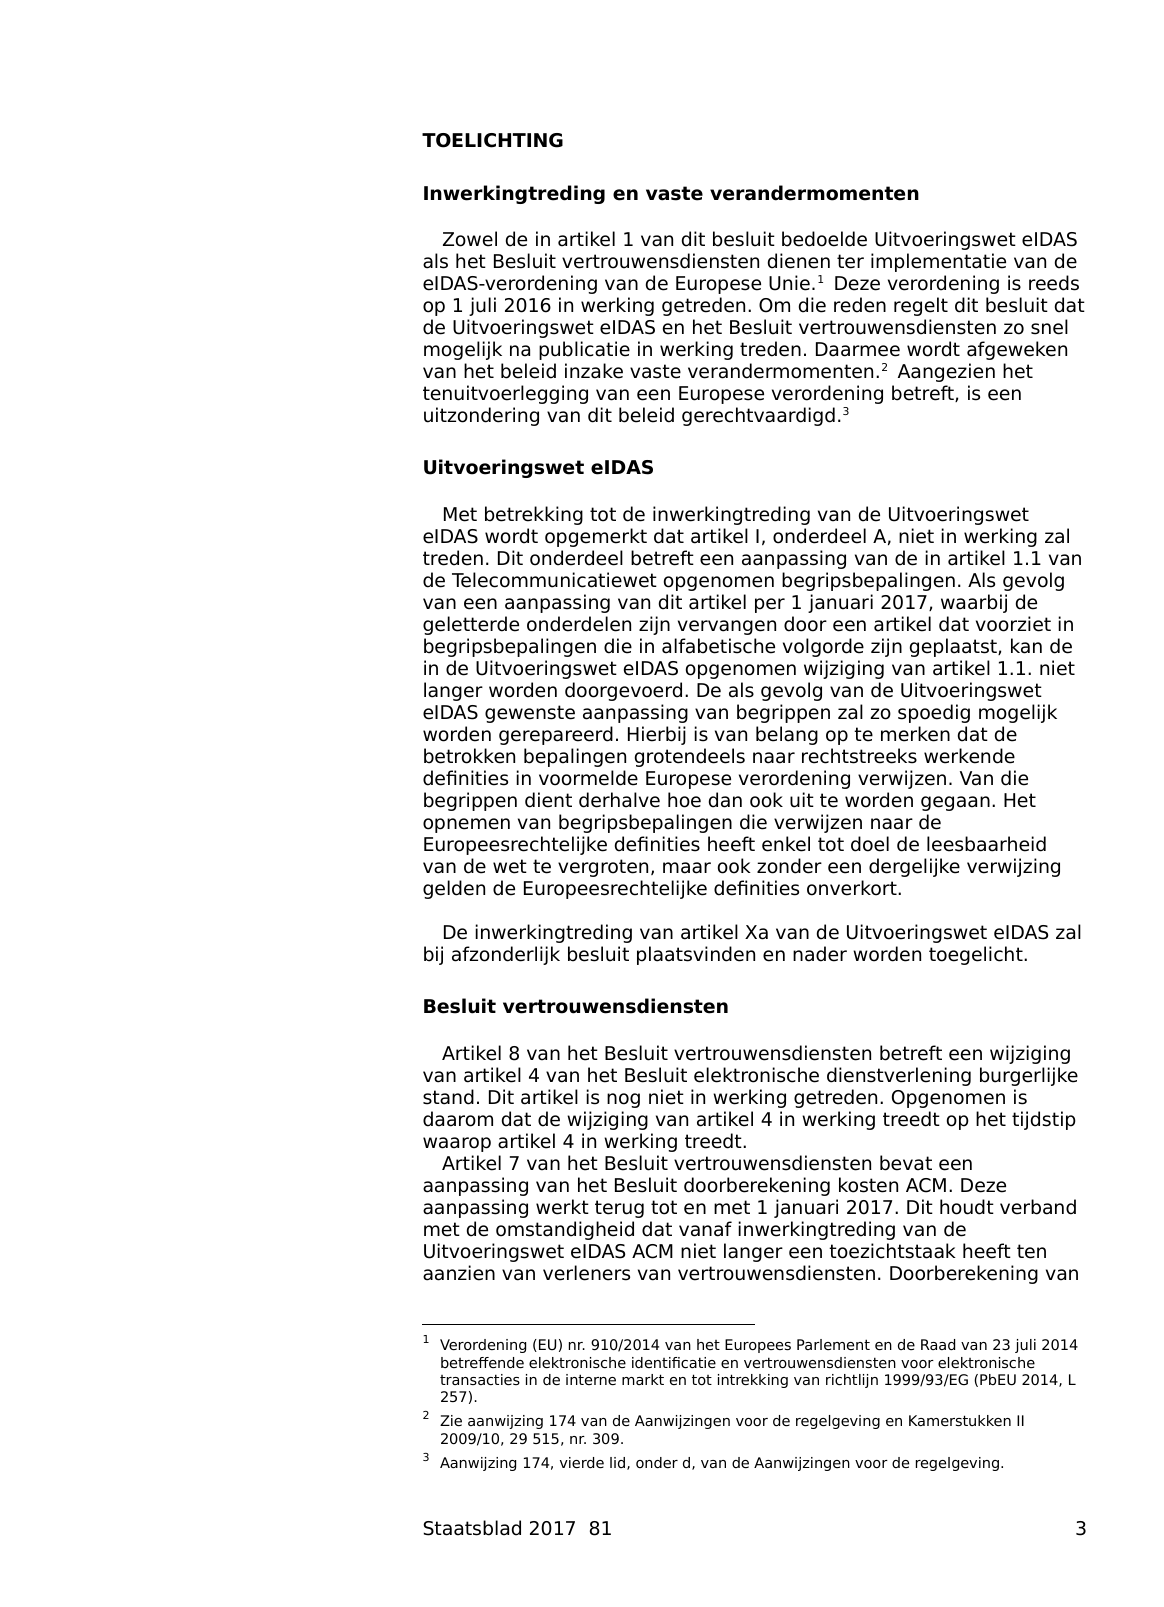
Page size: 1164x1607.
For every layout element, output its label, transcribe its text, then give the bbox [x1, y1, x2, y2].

text Aanwijzing 174, vierde lid, onder d, van de Aanwijzingen voor de regelgeving. [422, 1451, 1087, 1473]
text Zie aanwijzing 174 van de Aanwijzingen voor de regelgeving en Kamerstukken II 2009/10, 29 515, nr. 309. [422, 1409, 1087, 1448]
subtitle TOELICHTING [422, 130, 1087, 152]
subtitle Inwerkingtreding en vaste verandermomenten [422, 182, 1087, 204]
text Met betrekking tot de inwerkingtreding van de Uitvoeringswet eIDAS wordt opgemerkt dat artikel I, onderdeel A, niet in werking zal treden. Dit onderdeel betreft een aanpassing van de in artikel 1.1 van de Telecommunicatiewet opgenomen begripsbepalingen. Als gevolg van een aanpassing van dit artikel per 1 januari 2017, waarbij de geletterde onderdelen zijn vervangen door een artikel dat voorziet in begripsbepalingen die in alfabetische volgorde zijn geplaatst, kan de in de Uitvoeringswet eIDAS opgenomen wijziging van artikel 1.1. niet langer worden doorgevoerd. De als gevolg van de Uitvoeringswet eIDAS gewenste aanpassing van begrippen zal zo spoedig mogelijk worden gerepareerd. Hierbij is van belang op te merken dat de betrokken bepalingen grotendeels naar rechtstreeks werkende definities in voormelde Europese verordening verwijzen. Van die begrippen dient derhalve hoe dan ook uit te worden gegaan. Het opnemen van begripsbepalingen die verwijzen naar de Europeesrechtelijke definities heeft enkel tot doel de leesbaarheid van de wet te vergroten, maar ook zonder een dergelijke verwijzing gelden de Europeesrechtelijke definities onverkort. [422, 504, 1087, 900]
text De inwerkingtreding van artikel Xa van de Uitvoeringswet eIDAS zal bij afzonderlijk besluit plaatsvinden en nader worden toegelicht. [422, 922, 1087, 966]
text Verordening (EU) nr. 910/2014 van het Europees Parlement en de Raad van 23 juli 2014 betreffende elektronische identificatie en vertrouwensdiensten voor elektronische transacties in de interne markt en tot intrekking van richtlijn 1999/93/EG (PbEU 2014, L 257). [422, 1333, 1087, 1406]
subtitle Uitvoeringswet eIDAS [422, 457, 1087, 479]
text Artikel 8 van het Besluit vertrouwensdiensten betreft een wijziging van artikel 4 van het Besluit elektronische dienstverlening burgerlijke stand. Dit artikel is nog niet in werking getreden. Opgenomen is daarom dat de wijziging van artikel 4 in werking treedt op het tijdstip waarop artikel 4 in werking treedt. [422, 1043, 1087, 1153]
text Artikel 7 van het Besluit vertrouwensdiensten bevat een aanpassing van het Besluit doorberekening kosten ACM. Deze aanpassing werkt terug tot en met 1 januari 2017. Dit houdt verband met de omstandigheid dat vanaf inwerkingtreding van de Uitvoeringswet eIDAS ACM niet langer een toezichtstaak heeft ten aanzien van verleners van vertrouwensdiensten. Doorberekening van [422, 1153, 1087, 1285]
subtitle Besluit vertrouwensdiensten [422, 996, 1087, 1018]
text Zowel de in artikel 1 van dit besluit bedoelde Uitvoeringswet eIDAS als het Besluit vertrouwensdiensten dienen ter implementatie van de eIDAS-verordening van de Europese Unie. Deze verordening is reeds op 1 juli 2016 in werking getreden. Om die reden regelt dit besluit dat de Uitvoeringswet eIDAS en het Besluit vertrouwensdiensten zo snel mogelijk na publicatie in werking treden. Daarmee wordt afgeweken van het beleid inzake vaste verandermomenten. Aangezien het tenuitvoerlegging van een Europese verordening betreft, is een uitzondering van dit beleid gerechtvaardigd. [422, 229, 1087, 427]
